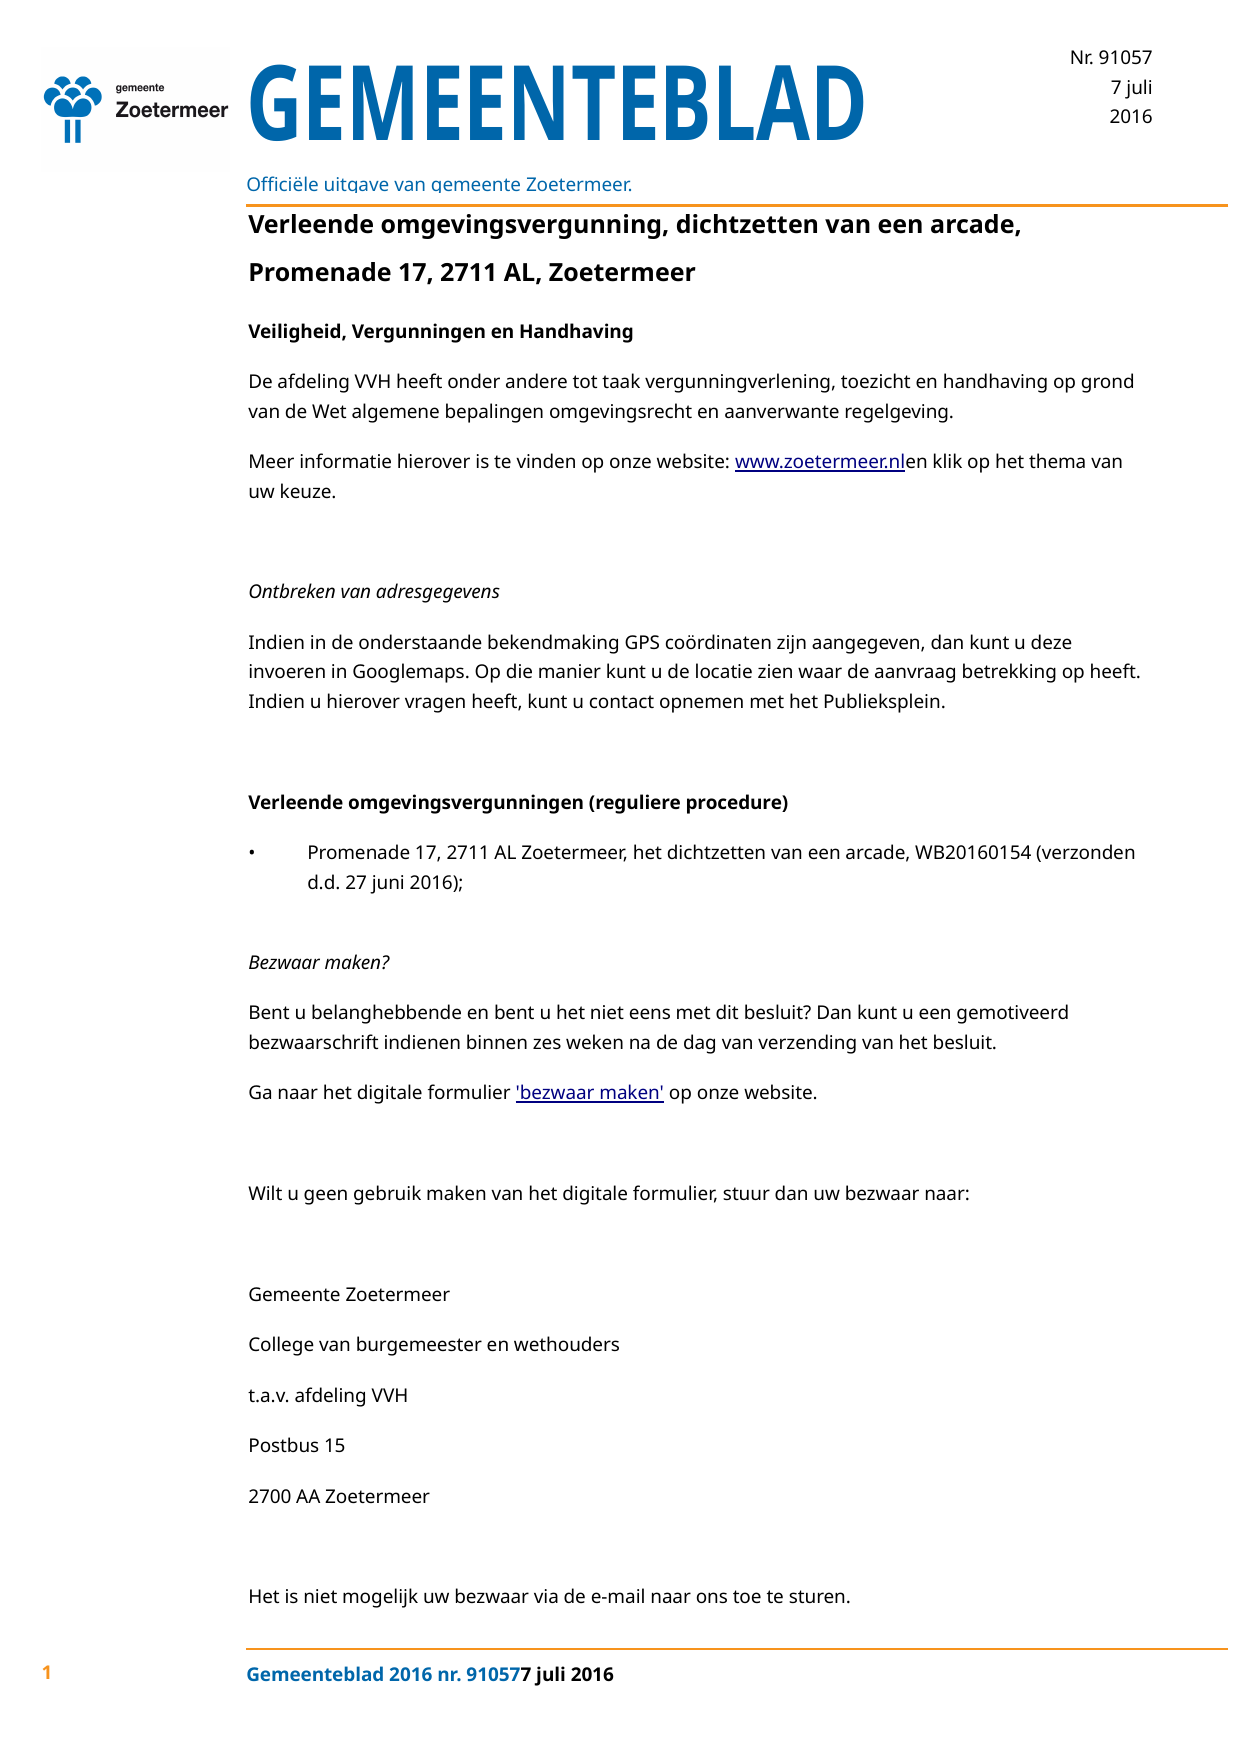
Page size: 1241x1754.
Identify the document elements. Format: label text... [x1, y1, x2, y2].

text Wilt u geen gebruik maken van het digitale formulier, stuur dan uw bezwaar naar: [248, 1180, 1152, 1206]
list Promenade 17, 2711 AL Zoetermeer, het dichtzetten van een arcade, WB20160154 (verzonden d.d. 27 juni 2016); [248, 839, 1152, 895]
text Verleende omgevingsvergunningen (reguliere procedure) [248, 789, 1152, 815]
text Het is niet mogelijk uw bezwaar via de e-mail naar ons toe te sturen. [248, 1584, 1152, 1609]
text Ga naar het digitale formulier 'bezwaar maken' op onze website. [248, 1079, 1152, 1105]
text Meer informatie hierover is te vinden op onze website: www.zoetermeer.nlen klik op het thema van uw keuze. [248, 448, 1152, 504]
text College van burgemeester en wethouders [248, 1332, 1152, 1357]
text Indien in de onderstaande bekendmaking GPS coördinaten zijn aangegeven, dan kunt u deze invoeren in Googlemaps. Op die manier kunt u de locatie zien waar de aanvraag betrekking op heeft. Indien u hierover vragen heeft, kunt u contact opnemen met het Publieksplein. [248, 629, 1152, 714]
text Postbus 15 [248, 1432, 1152, 1458]
text De afdeling VVH heeft onder andere tot taak vergunningverlening, toezicht en handhaving op grond van de Wet algemene bepalingen omgevingsrecht en aanverwante regelgeving. [248, 368, 1152, 424]
text Veiligheid, Vergunningen en Handhaving [248, 318, 1152, 344]
text Gemeente Zoetermeer [248, 1281, 1152, 1307]
picture [41, 47, 231, 172]
text Bezwaar maken? [248, 949, 1152, 975]
text t.a.v. afdeling VVH [248, 1382, 1152, 1408]
text Verleende omgevingsvergunning, dichtzetten van een arcade, Promenade 17, 2711 AL, Zoetermeer [248, 207, 1152, 288]
text Ontbreken van adresgegevens [248, 579, 1152, 604]
text 2700 AA Zoetermeer [248, 1483, 1152, 1509]
text Bent u belanghebbende en bent u het niet eens met dit besluit? Dan kunt u een gemotiveerd bezwaarschrift indienen binnen zes weken na de dag van verzending van het besluit. [248, 999, 1152, 1055]
